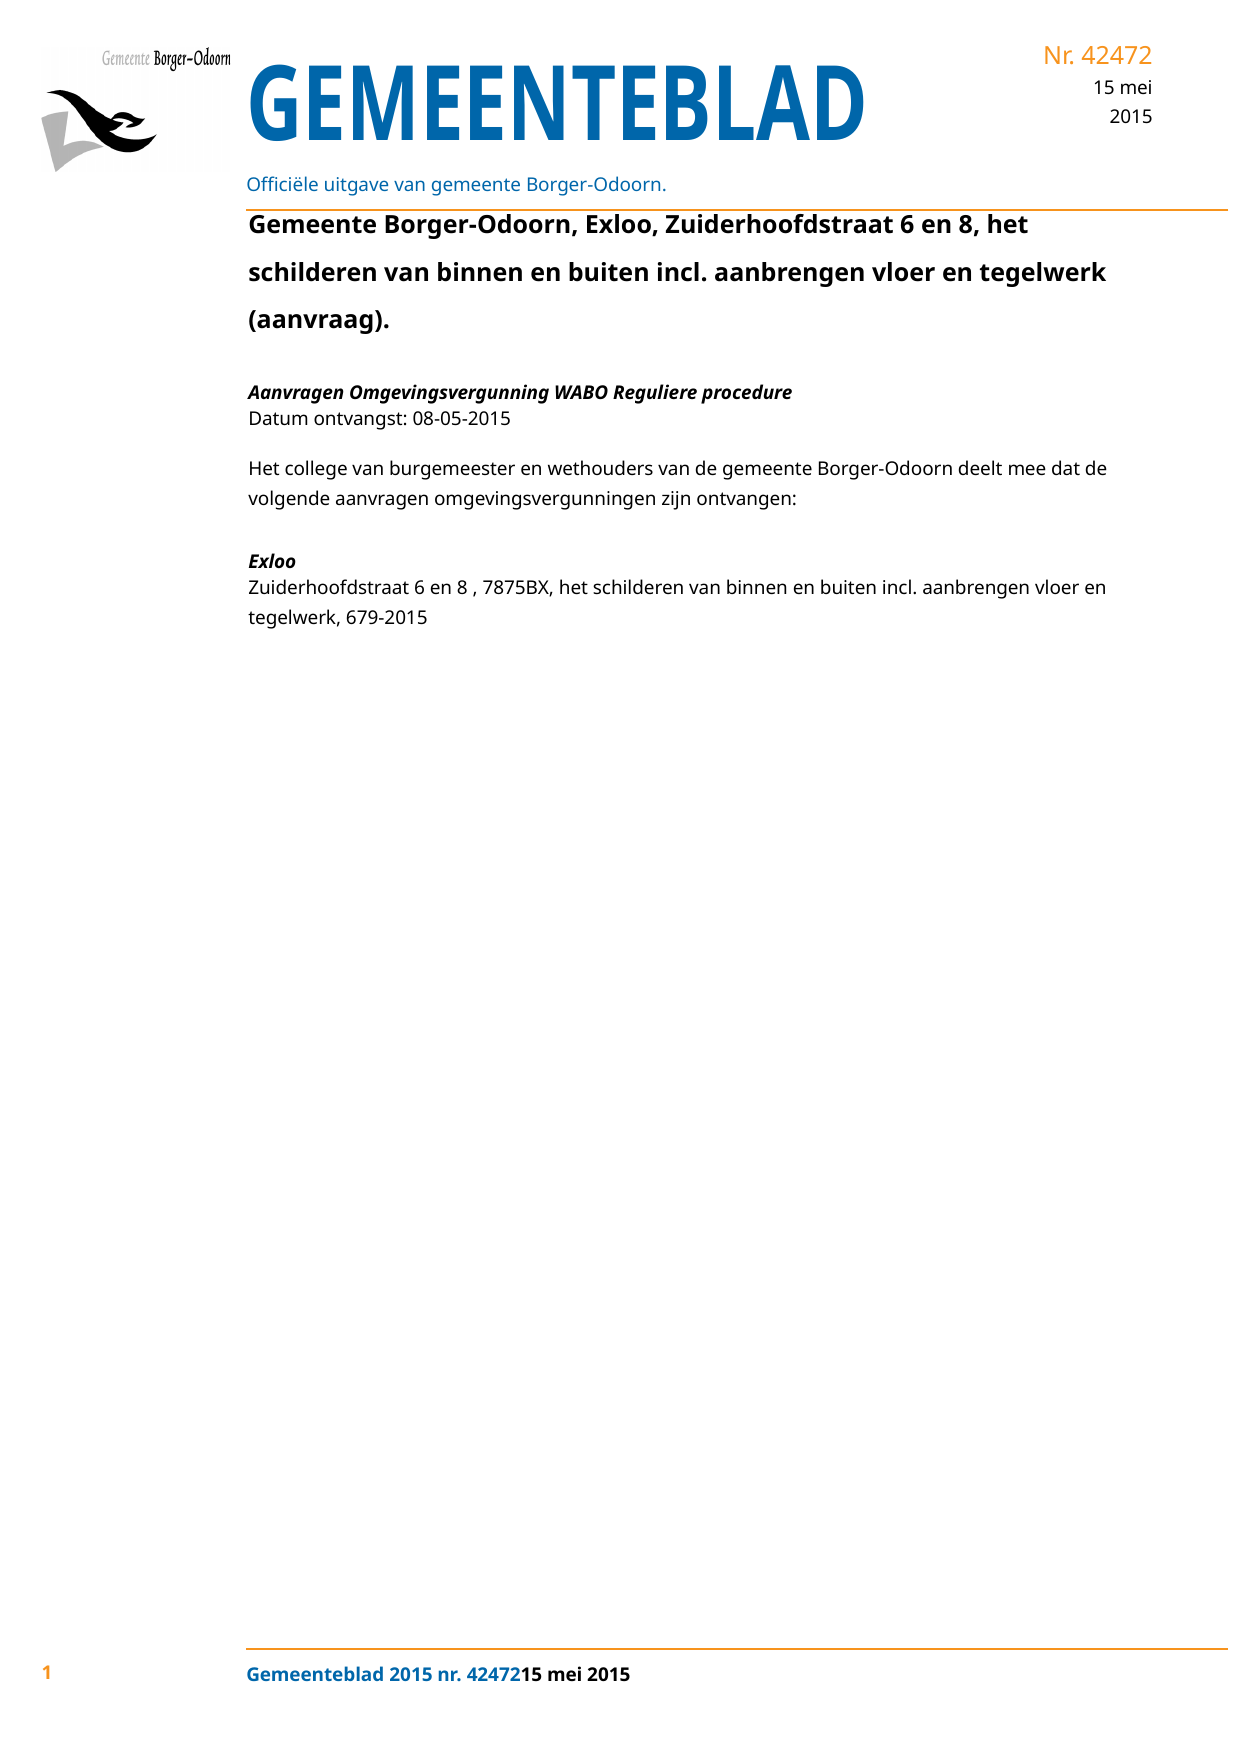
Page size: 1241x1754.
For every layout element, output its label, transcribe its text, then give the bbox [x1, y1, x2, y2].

text Datum ontvangst: 08-05-2015 [248, 405, 1152, 431]
text Aanvragen Omgevingsvergunning WABO Reguliere procedure [248, 379, 1152, 405]
text Exloo [248, 549, 1152, 574]
text Zuiderhoofdstraat 6 en 8 , 7875BX, het schilderen van binnen en buiten incl. aanbrengen vloer en tegelwerk, 679-2015 [248, 574, 1152, 630]
text Gemeente Borger-Odoorn, Exloo, Zuiderhoofdstraat 6 en 8, het schilderen van binnen en buiten incl. aanbrengen vloer en tegelwerk (aanvraag). [248, 211, 1152, 336]
text Het college van burgemeester en wethouders van de gemeente Borger-Odoorn deelt mee dat de volgende aanvragen omgevingsvergunningen zijn ontvangen: [248, 455, 1152, 511]
picture [41, 47, 231, 172]
